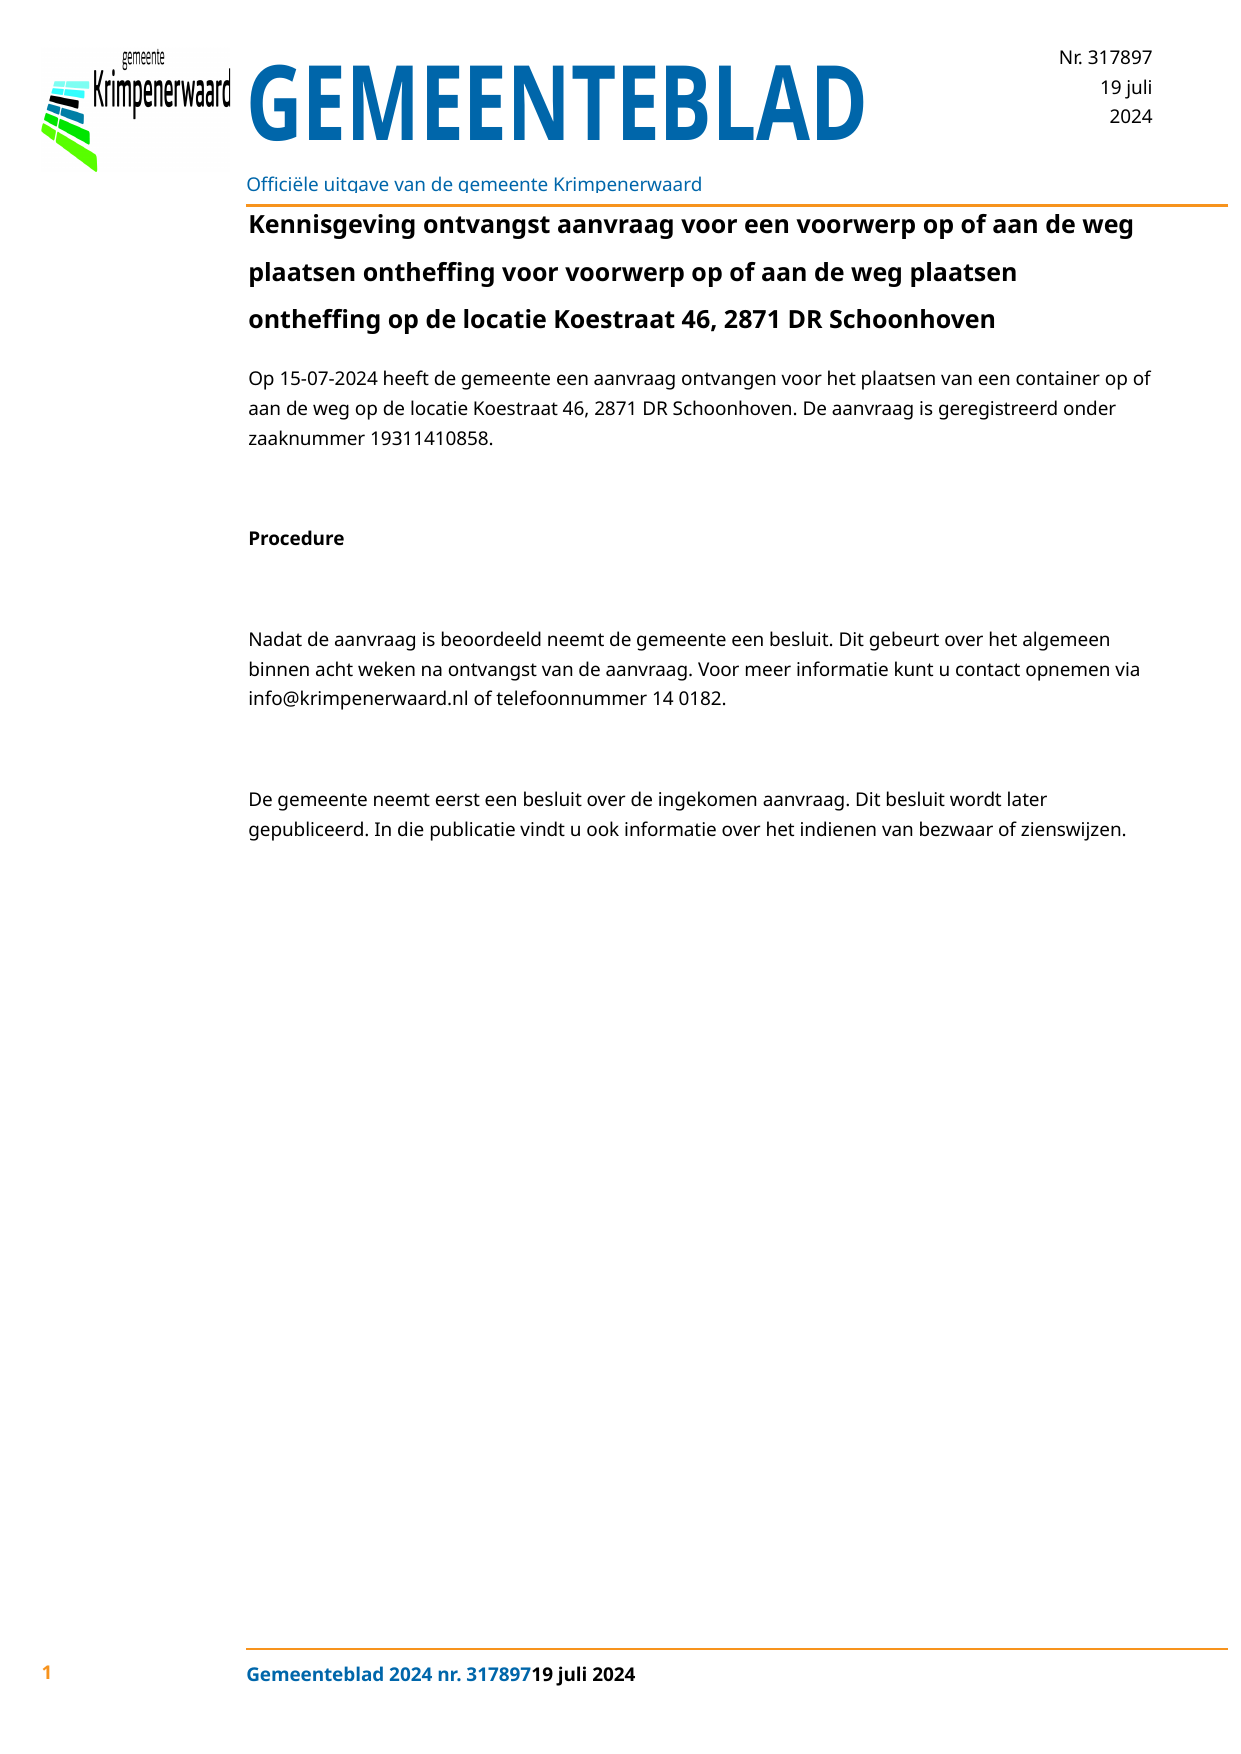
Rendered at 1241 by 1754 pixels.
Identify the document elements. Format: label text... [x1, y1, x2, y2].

text Nadat de aanvraag is beoordeeld neemt de gemeente een besluit. Dit gebeurt over het algemeen binnen acht weken na ontvangst van de aanvraag. Voor meer informatie kunt u contact opnemen via info@krimpenerwaard.nl of telefoonnummer 14 0182. [248, 626, 1152, 711]
picture [41, 47, 231, 172]
text Kennisgeving ontvangst aanvraag voor een voorwerp op of aan de weg plaatsen ontheffing voor voorwerp op of aan de weg plaatsen ontheffing op de locatie Koestraat 46, 2871 DR Schoonhoven [248, 207, 1152, 336]
text Op 15-07-2024 heeft de gemeente een aanvraag ontvangen voor het plaatsen van een container op of aan de weg op de locatie Koestraat 46, 2871 DR Schoonhoven. De aanvraag is geregistreerd onder zaaknummer 19311410858. [248, 366, 1152, 450]
text De gemeente neemt eerst een besluit over de ingekomen aanvraag. Dit besluit wordt later gepubliceerd. In die publicatie vindt u ook informatie over het indienen van bezwaar of zienswijzen. [248, 786, 1152, 842]
text Procedure [248, 526, 1152, 551]
